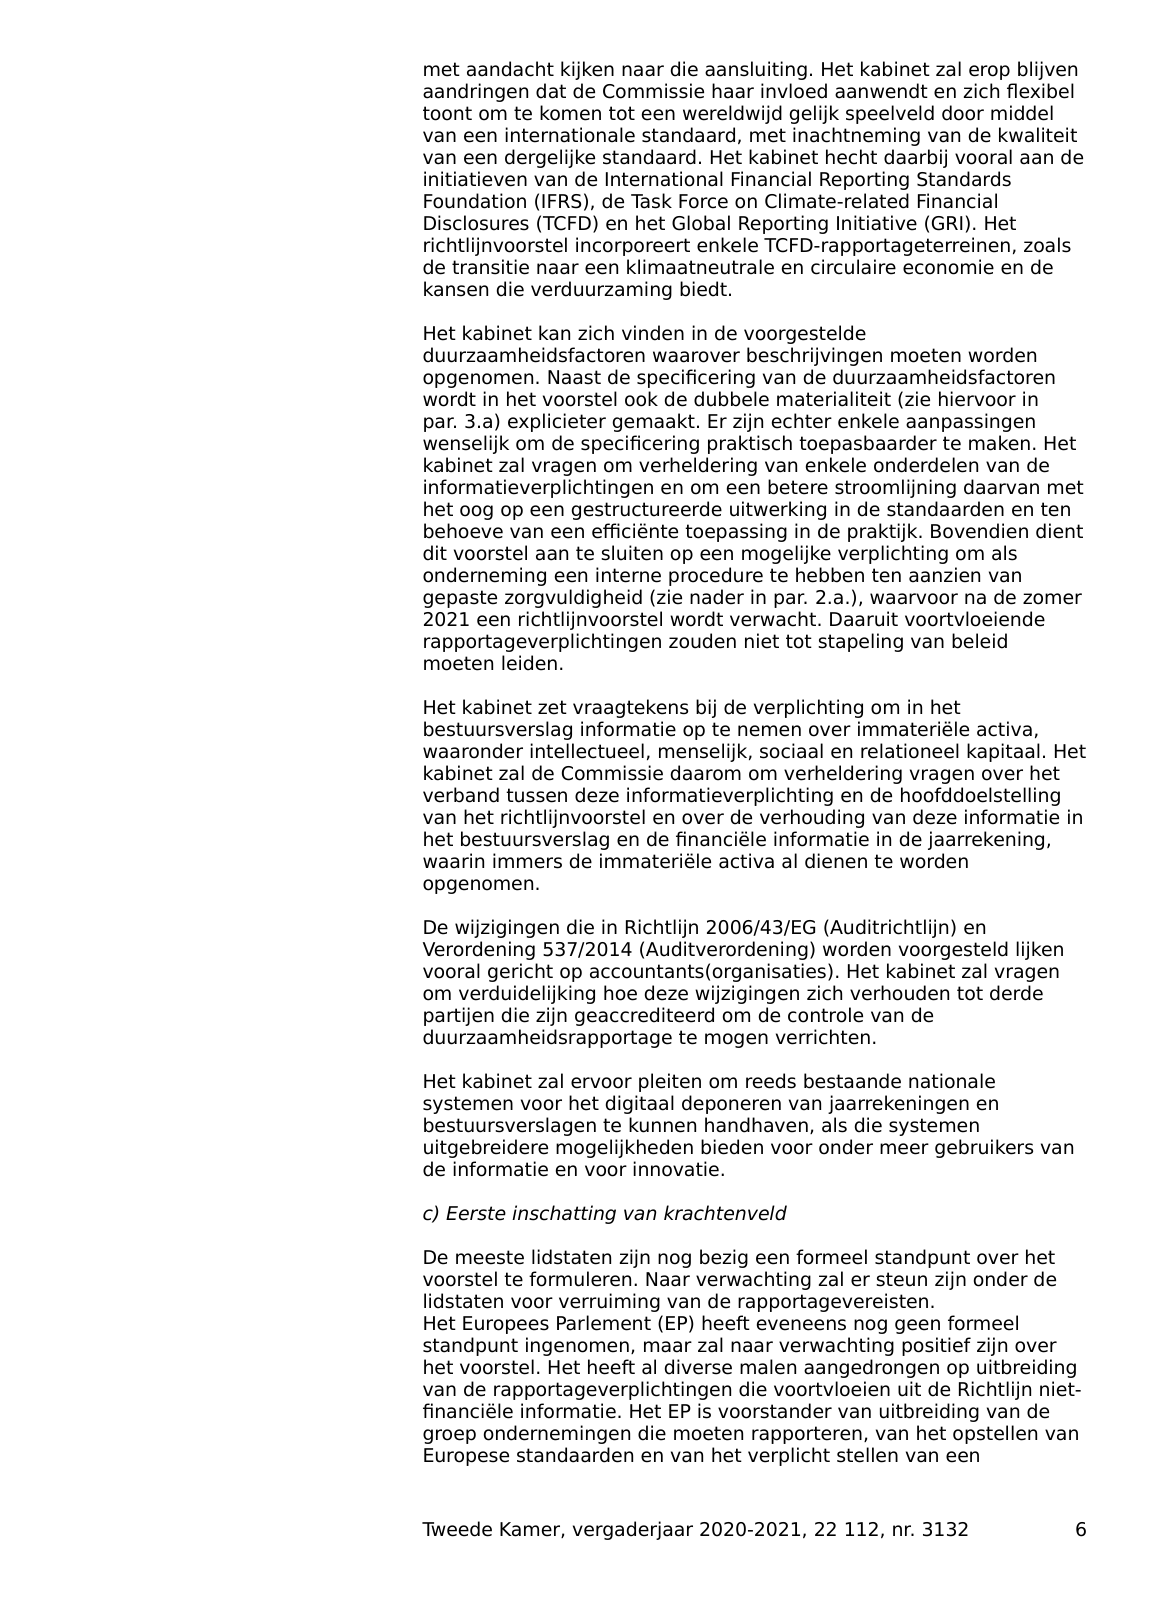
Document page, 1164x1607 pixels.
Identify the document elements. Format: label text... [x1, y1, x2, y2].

text Het kabinet zet vraagtekens bij de verplichting om in het bestuursverslag informatie op te nemen over immateriële activa, waaronder intellectueel, menselijk, sociaal en relationeel kapitaal. Het kabinet zal de Commissie daarom om verheldering vragen over het verband tussen deze informatieverplichting en de hoofddoelstelling van het richtlijnvoorstel en over de verhouding van deze informatie in het bestuursverslag en de financiële informatie in de jaarrekening, waarin immers de immateriële activa al dienen te worden opgenomen. [422, 697, 1087, 895]
text Het kabinet zal ervoor pleiten om reeds bestaande nationale systemen voor het digitaal deponeren van jaarrekeningen en bestuursverslagen te kunnen handhaven, als die systemen uitgebreidere mogelijkheden bieden voor onder meer gebruikers van de informatie en voor innovatie. [422, 1071, 1087, 1181]
text Het Europees Parlement (EP) heeft eveneens nog geen formeel standpunt ingenomen, maar zal naar verwachting positief zijn over het voorstel. Het heeft al diverse malen aangedrongen op uitbreiding van de rapportageverplichtingen die voortvloeien uit de Richtlijn niet-financiële informatie. Het EP is voorstander van uitbreiding van de groep ondernemingen die moeten rapporteren, van het opstellen van Europese standaarden en van het verplicht stellen van een [422, 1313, 1087, 1467]
text De meeste lidstaten zijn nog bezig een formeel standpunt over het voorstel te formuleren. Naar verwachting zal er steun zijn onder de lidstaten voor verruiming van de rapportagevereisten. [422, 1247, 1087, 1313]
text De wijzigingen die in Richtlijn 2006/43/EG (Auditrichtlijn) en Verordening 537/2014 (Auditverordening) worden voorgesteld lijken vooral gericht op accountants(organisaties). Het kabinet zal vragen om verduidelijking hoe deze wijzigingen zich verhouden tot derde partijen die zijn geaccrediteerd om de controle van de duurzaamheidsrapportage te mogen verrichten. [422, 917, 1087, 1049]
text Het kabinet kan zich vinden in de voorgestelde duurzaamheidsfactoren waarover beschrijvingen moeten worden opgenomen. Naast de specificering van de duurzaamheidsfactoren wordt in het voorstel ook de dubbele materialiteit (zie hiervoor in par. 3.a) explicieter gemaakt. Er zijn echter enkele aanpassingen wenselijk om de specificering praktisch toepasbaarder te maken. Het kabinet zal vragen om verheldering van enkele onderdelen van de informatieverplichtingen en om een betere stroomlijning daarvan met het oog op een gestructureerde uitwerking in de standaarden en ten behoeve van een efficiënte toepassing in de praktijk. Bovendien dient dit voorstel aan te sluiten op een mogelijke verplichting om als onderneming een interne procedure te hebben ten aanzien van gepaste zorgvuldigheid (zie nader in par. 2.a.), waarvoor na de zomer 2021 een richtlijnvoorstel wordt verwacht. Daaruit voortvloeiende rapportageverplichtingen zouden niet tot stapeling van beleid moeten leiden. [422, 323, 1087, 675]
text met aandacht kijken naar die aansluiting. Het kabinet zal erop blijven aandringen dat de Commissie haar invloed aanwendt en zich flexibel toont om te komen tot een wereldwijd gelijk speelveld door middel van een internationale standaard, met inachtneming van de kwaliteit van een dergelijke standaard. Het kabinet hecht daarbij vooral aan de initiatieven van de International Financial Reporting Standards Foundation (IFRS), de Task Force on Climate-related Financial Disclosures (TCFD) en het Global Reporting Initiative (GRI). Het richtlijnvoorstel incorporeert enkele TCFD-rapportageterreinen, zoals de transitie naar een klimaatneutrale en circulaire economie en de kansen die verduurzaming biedt. [422, 59, 1087, 301]
subtitle c) Eerste inschatting van krachtenveld [422, 1203, 1087, 1225]
